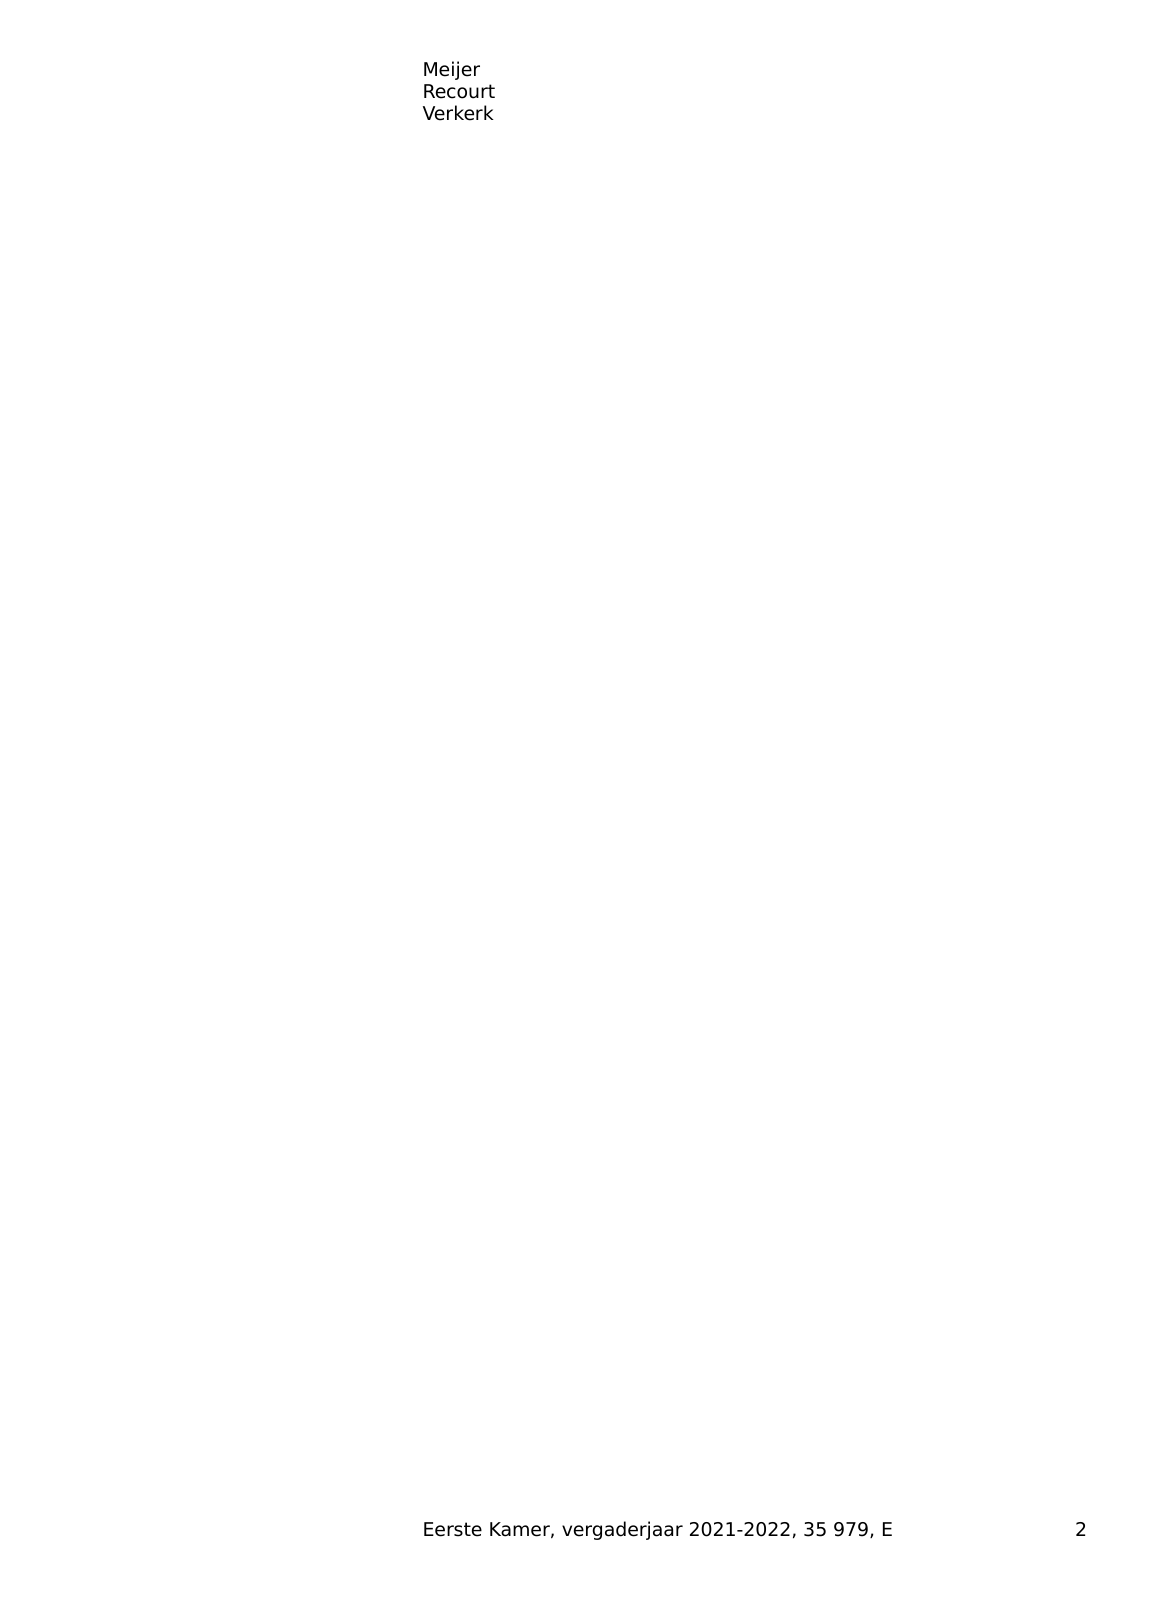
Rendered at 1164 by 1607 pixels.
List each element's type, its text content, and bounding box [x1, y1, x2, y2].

text Verkerk [422, 103, 1087, 125]
text Recourt [422, 81, 1087, 103]
text Meijer [422, 59, 1087, 81]
